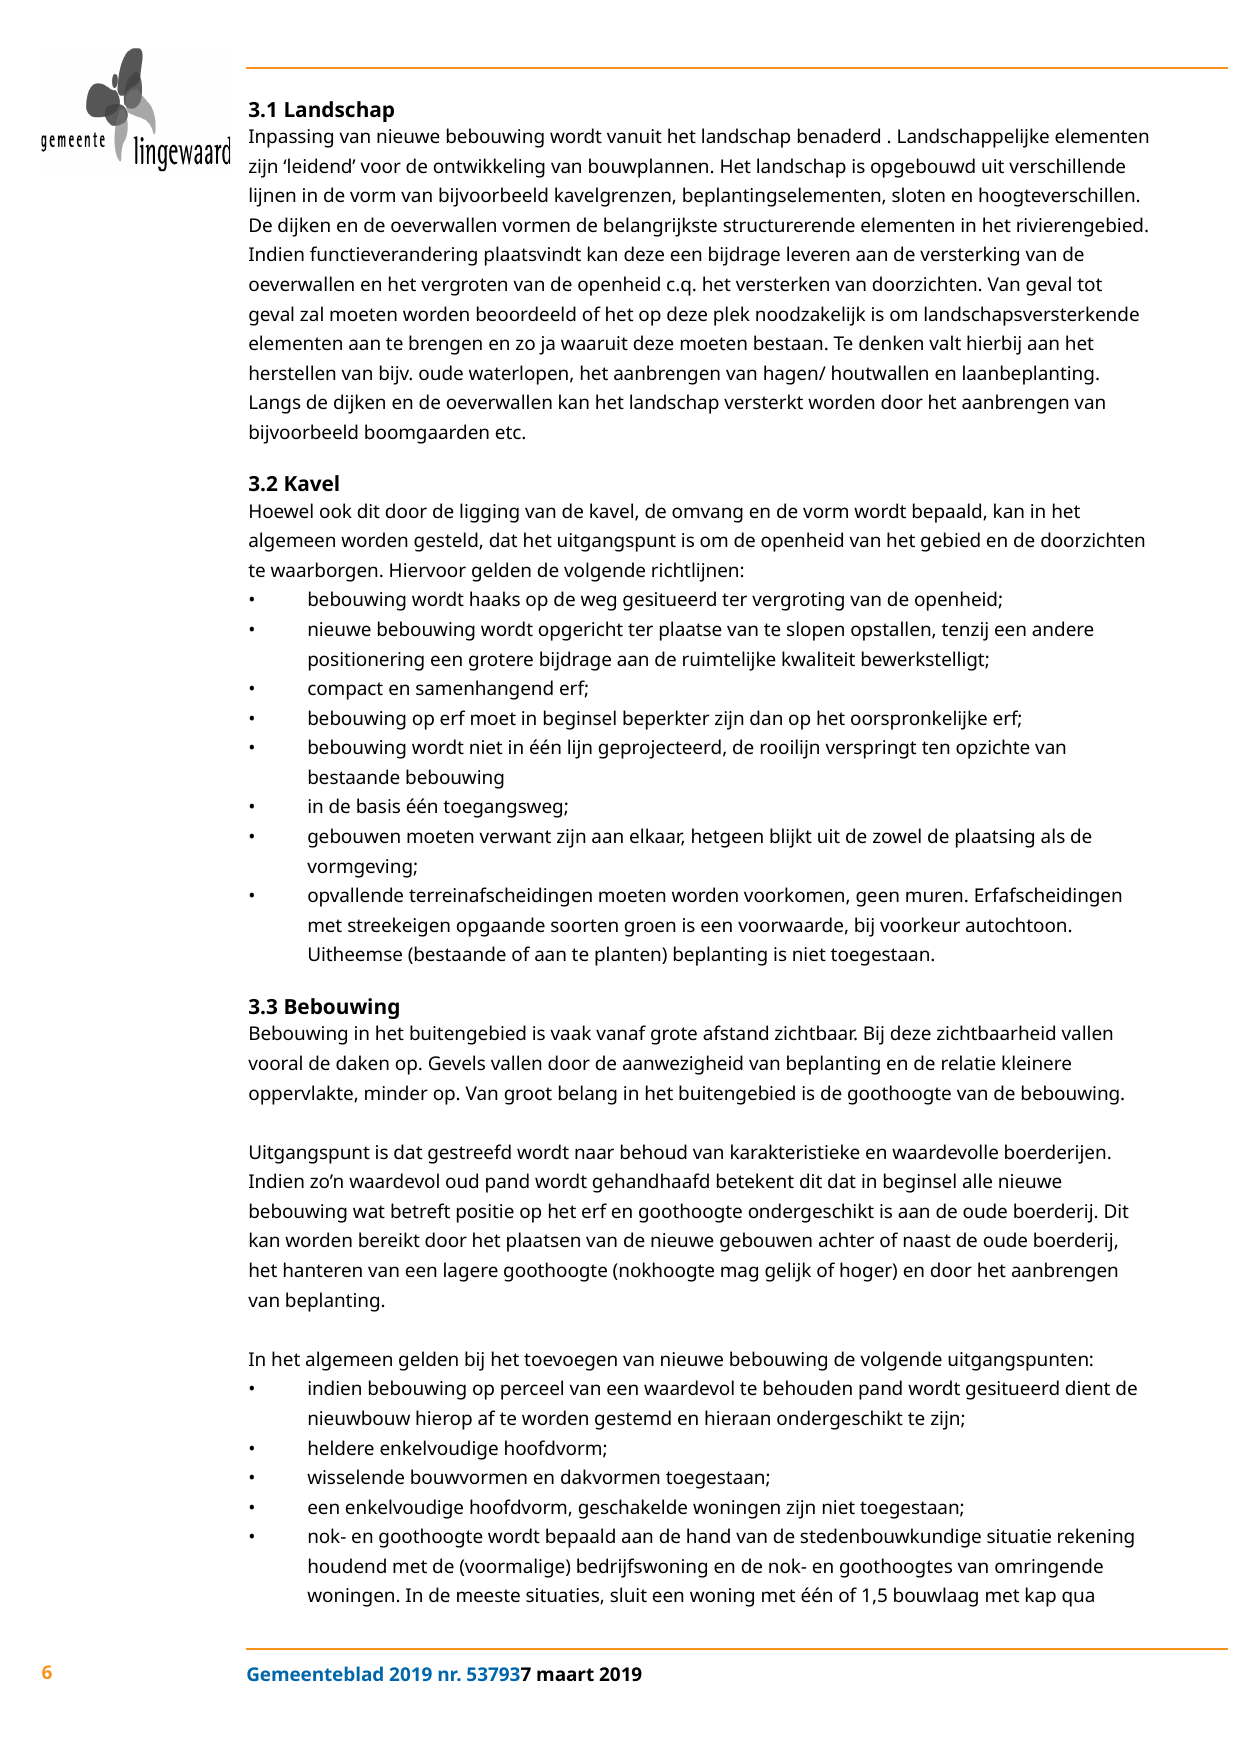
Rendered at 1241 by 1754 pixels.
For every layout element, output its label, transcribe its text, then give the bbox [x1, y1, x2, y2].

text Uitgangspunt is dat gestreefd wordt naar behoud van karakteristieke en waardevolle boerderijen. Indien zo’n waardevol oud pand wordt gehandhaafd betekent dit dat in beginsel alle nieuwe bebouwing wat betreft positie op het erf en goothoogte ondergeschikt is aan de oude boerderij. Dit kan worden bereikt door het plaatsen van de nieuwe gebouwen achter of naast de oude boerderij, het hanteren van een lagere goothoogte (nokhoogte mag gelijk of hoger) en door het aanbrengen van beplanting. [248, 1139, 1152, 1312]
list in de basis één toegangsweg; [248, 794, 1152, 819]
list nok- en goothoogte wordt bepaald aan de hand van de stedenbouwkundige situatie rekening houdend met de (voormalige) bedrijfswoning en de nok- en goothoogtes van omringende woningen. In de meeste situaties, sluit een woning met één of 1,5 bouwlaag met kap qua [248, 1523, 1152, 1608]
text 3.2 Kavel [248, 469, 1152, 498]
list opvallende terreinafscheidingen moeten worden voorkomen, geen muren. Erfafscheidingen met streekeigen opgaande soorten groen is een voorwaarde, bij voorkeur autochtoon. Uitheemse (bestaande of aan te planten) beplanting is niet toegestaan. [248, 882, 1152, 967]
list gebouwen moeten verwant zijn aan elkaar, hetgeen blijkt uit de zowel de plaatsing als de vormgeving; [248, 823, 1152, 879]
list bebouwing wordt niet in één lijn geprojecteerd, de rooilijn verspringt ten opzichte van bestaande bebouwing [248, 734, 1152, 790]
list heldere enkelvoudige hoofdvorm; [248, 1435, 1152, 1460]
text 3.1 Landschap [248, 95, 1152, 123]
text Hoewel ook dit door de ligging van de kavel, de omvang en de vorm wordt bepaald, kan in het algemeen worden gesteld, dat het uitgangspunt is om de openheid van het gebied en de doorzichten te waarborgen. Hiervoor gelden de volgende richtlijnen: [248, 498, 1152, 583]
list een enkelvoudige hoofdvorm, geschakelde woningen zijn niet toegestaan; [248, 1494, 1152, 1519]
text 3.3 Bebouwing [248, 992, 1152, 1021]
text Bebouwing in het buitengebied is vaak vanaf grote afstand zichtbaar. Bij deze zichtbaarheid vallen vooral de daken op. Gevels vallen door de aanwezigheid van beplanting en de relatie kleinere oppervlakte, minder op. Van groot belang in het buitengebied is de goothoogte van de bebouwing. [248, 1021, 1152, 1105]
text In het algemeen gelden bij het toevoegen van nieuwe bebouwing de volgende uitgangspunten: [248, 1346, 1152, 1372]
list nieuwe bebouwing wordt opgericht ter plaatse van te slopen opstallen, tenzij een andere positionering een grotere bijdrage aan de ruimtelijke kwaliteit bewerkstelligt; [248, 616, 1152, 672]
list bebouwing wordt haaks op de weg gesitueerd ter vergroting van de openheid; [248, 587, 1152, 612]
list wisselende bouwvormen en dakvormen toegestaan; [248, 1464, 1152, 1490]
list compact en samenhangend erf; [248, 675, 1152, 701]
list indien bebouwing op perceel van een waardevol te behouden pand wordt gesitueerd dient de nieuwbouw hierop af te worden gestemd en hieraan ondergeschikt te zijn; [248, 1376, 1152, 1431]
text Inpassing van nieuwe bebouwing wordt vanuit het landschap benaderd . Landschappelijke elementen zijn ‘leidend’ voor de ontwikkeling van bouwplannen. Het landschap is opgebouwd uit verschillende lijnen in de vorm van bijvoorbeeld kavelgrenzen, beplantingselementen, sloten en hoogteverschillen. De dijken en de oeverwallen vormen de belangrijkste structurerende elementen in het rivierengebied. Indien functieverandering plaatsvindt kan deze een bijdrage leveren aan de versterking van de oeverwallen en het vergroten van de openheid c.q. het versterken van doorzichten. Van geval tot geval zal moeten worden beoordeeld of het op deze plek noodzakelijk is om landschapsversterkende elementen aan te brengen en zo ja waaruit deze moeten bestaan. Te denken valt hierbij aan het herstellen van bijv. oude waterlopen, het aanbrengen van hagen/ houtwallen en laanbeplanting. Langs de dijken en de oeverwallen kan het landschap versterkt worden door het aanbrengen van bijvoorbeeld boomgaarden etc. [248, 123, 1152, 445]
picture [41, 47, 231, 172]
list bebouwing op erf moet in beginsel beperkter zijn dan op het oorspronkelijke erf; [248, 705, 1152, 731]
